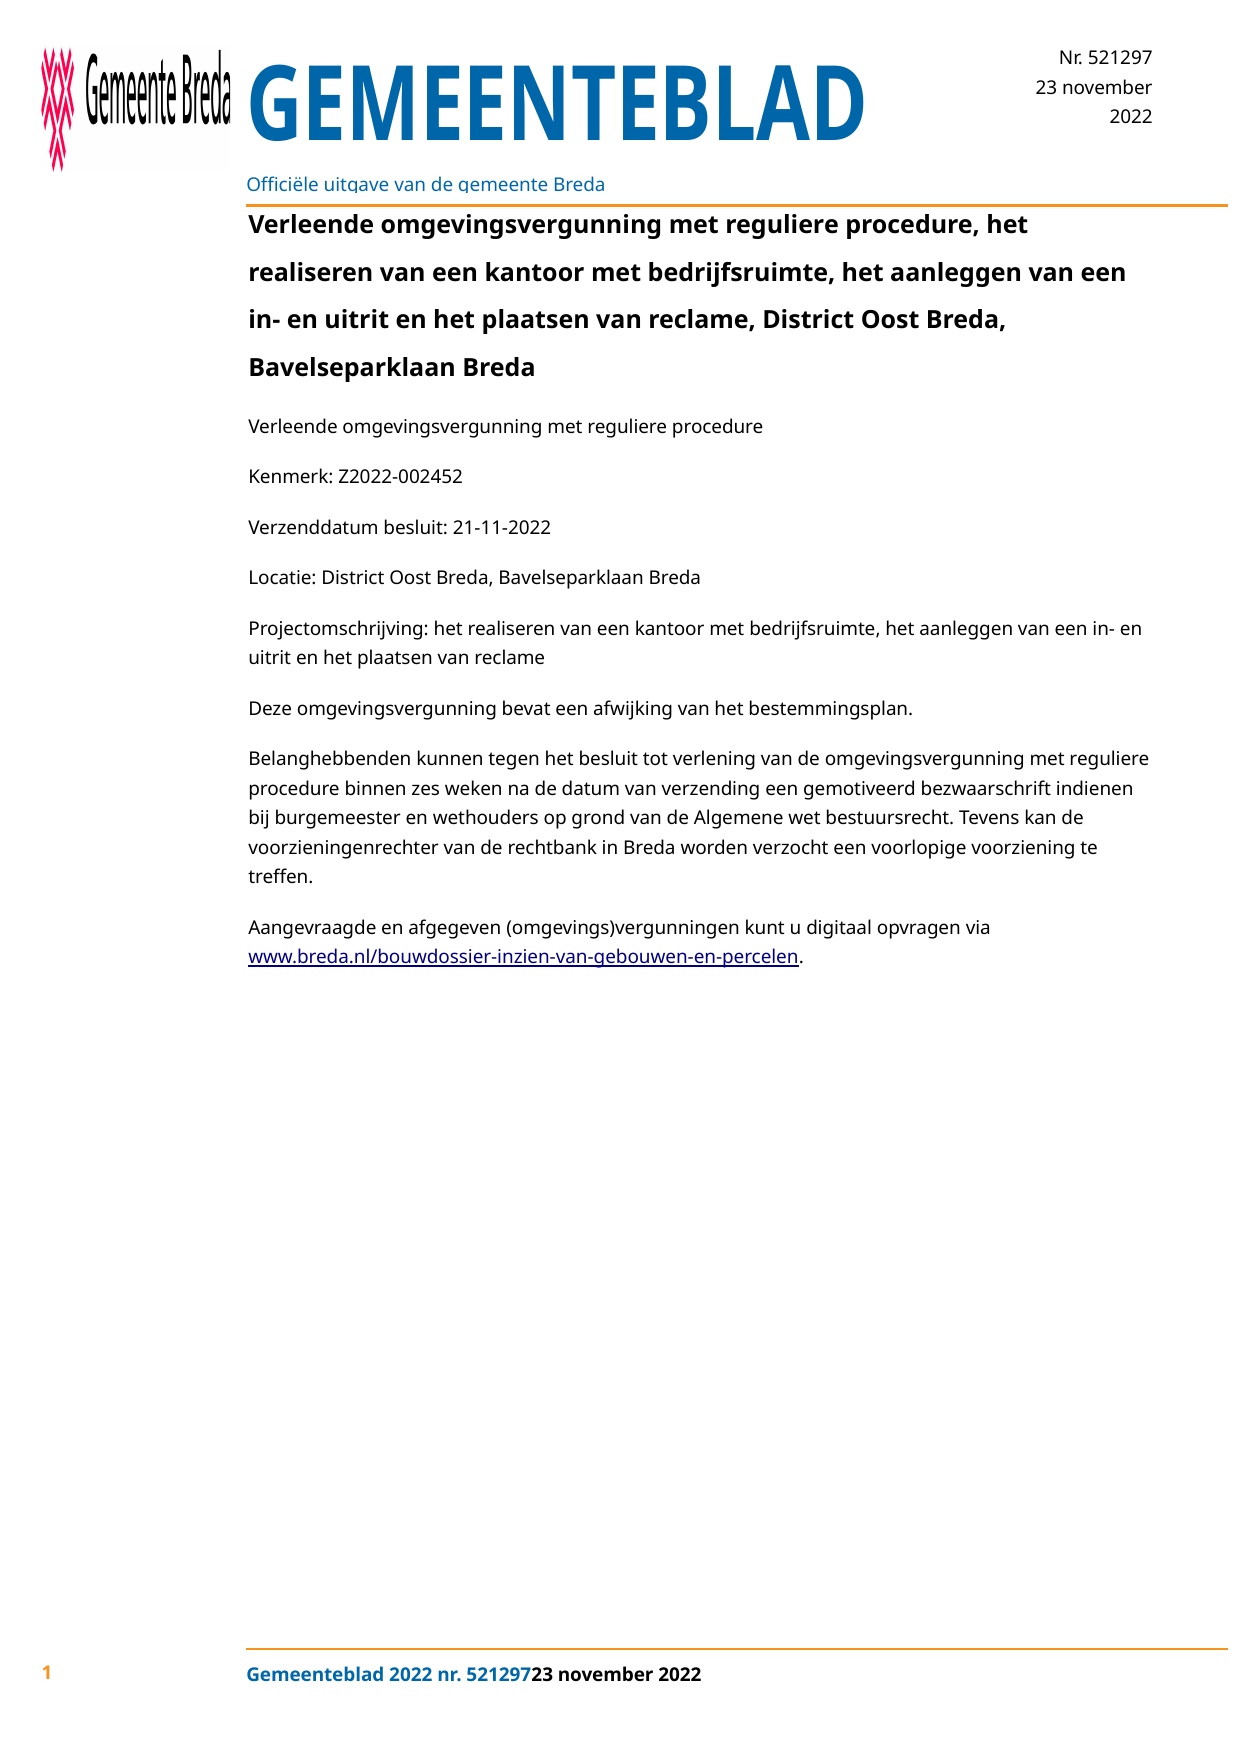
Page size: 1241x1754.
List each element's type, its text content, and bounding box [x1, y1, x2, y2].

text Locatie: District Oost Breda, Bavelseparklaan Breda [248, 564, 1152, 590]
text Kenmerk: Z2022-002452 [248, 463, 1152, 489]
text Verleende omgevingsvergunning met reguliere procedure [248, 413, 1152, 439]
text Verzenddatum besluit: 21-11-2022 [248, 514, 1152, 540]
text Aangevraagde en afgegeven (omgevings)vergunningen kunt u digitaal opvragen via www.breda.nl/bouwdossier-inzien-van-gebouwen-en-percelen. [248, 914, 1152, 969]
text Verleende omgevingsvergunning met reguliere procedure, het realiseren van een kantoor met bedrijfsruimte, het aanleggen van een in- en uitrit en het plaatsen van reclame, District Oost Breda, Bavelseparklaan Breda [248, 207, 1152, 384]
text Deze omgevingsvergunning bevat een afwijking van het bestemmingsplan. [248, 695, 1152, 721]
text Projectomschrijving: het realiseren van een kantoor met bedrijfsruimte, het aanleggen van een in- en uitrit en het plaatsen van reclame [248, 615, 1152, 670]
text Belanghebbenden kunnen tegen het besluit tot verlening van de omgevingsvergunning met reguliere procedure binnen zes weken na de datum van verzending een gemotiveerd bezwaarschrift indienen bij burgemeester en wethouders op grond van de Algemene wet bestuursrecht. Tevens kan de voorzieningenrechter van de rechtbank in Breda worden verzocht een voorlopige voorziening te treffen. [248, 745, 1152, 889]
picture [41, 47, 231, 172]
